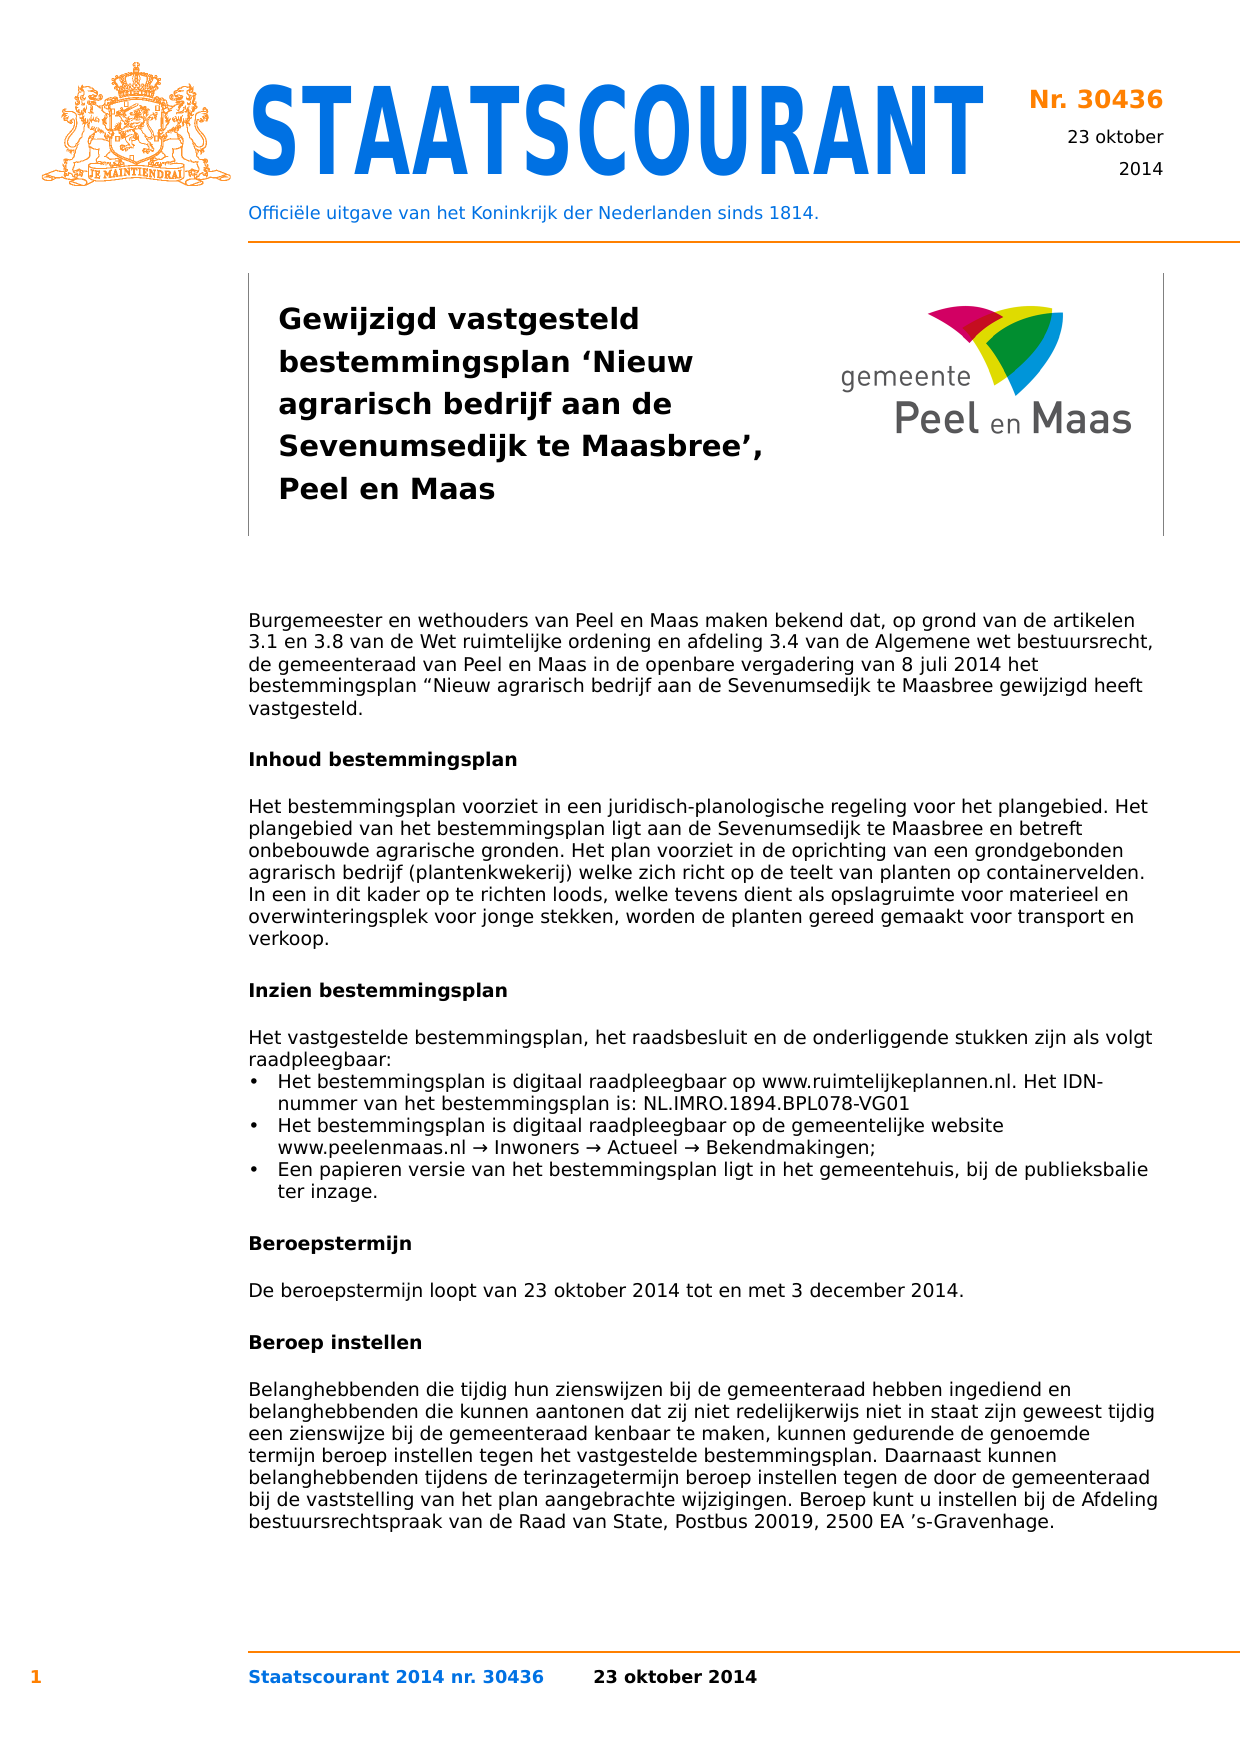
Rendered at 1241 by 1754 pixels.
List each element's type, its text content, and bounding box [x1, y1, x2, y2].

text De beroepstermijn loopt van 23 oktober 2014 tot en met 3 december 2014. [248, 1280, 1163, 1302]
table_header STAATSCOURANT [248, 62, 998, 203]
text Het bestemmingsplan voorziet in een juridisch-planologische regeling voor het plangebied. Het plangebied van het bestemmingsplan ligt aan de Sevenumsedijk te Maasbree en betreft onbebouwde agrarische gronden. Het plan voorziet in de oprichting van een grondgebonden agrarisch bedrijf (plantenkwekerij) welke zich richt op de teelt van planten op containervelden. In een in dit kader op te richten loods, welke tevens dient als opslagruimte voor materieel en overwinteringsplek voor jonge stekken, worden de planten gereed gemaakt voor transport en verkoop. [248, 796, 1163, 950]
subtitle Inzien bestemmingsplan [248, 980, 1163, 1002]
table_cell Officiële uitgave van het Koninkrijk der Nederlanden sinds 1814. [248, 203, 1240, 241]
table_cell 23 oktober [998, 121, 1240, 153]
text • Het bestemmingsplan is digitaal raadpleegbaar op www.ruimtelijkeplannen.nl. Het IDN-nummer van het bestemmingsplan is: NL.IMRO.1894.BPL078-VG01 [248, 1071, 1163, 1115]
text • Een papieren versie van het bestemmingsplan ligt in het gemeentehuis, bij de publieksbalie ter inzage. [248, 1159, 1163, 1203]
table_cell 2014 [998, 153, 1240, 203]
table_header Nr. 30436 [998, 62, 1240, 121]
text Burgemeester en wethouders van Peel en Maas maken bekend dat, op grond van de artikelen 3.1 en 3.8 van de Wet ruimtelijke ordening en afdeling 3.4 van de Algemene wet bestuursrecht, de gemeenteraad van Peel en Maas in de openbare vergadering van 8 juli 2014 het bestemmingsplan “Nieuw agrarisch bedrijf aan de Sevenumsedijk te Maasbree gewijzigd heeft vastgesteld. [248, 609, 1163, 719]
picture [838, 302, 1134, 439]
subtitle Beroep instellen [248, 1332, 1163, 1354]
subtitle Beroepstermijn [248, 1233, 1163, 1255]
table_header [25, 62, 248, 241]
text Het vastgestelde bestemmingsplan, het raadsbesluit en de onderliggende stukken zijn als volgt raadpleegbaar: [248, 1027, 1163, 1071]
text Belanghebbenden die tijdig hun zienswijzen bij de gemeenteraad hebben ingediend en belanghebbenden die kunnen aantonen dat zij niet redelijkerwijs niet in staat zijn geweest tijdig een zienswijze bij de gemeenteraad kenbaar te maken, kunnen gedurende de genoemde termijn beroep instellen tegen het vastgestelde bestemmingsplan. Daarnaast kunnen belanghebbenden tijdens de terinzagetermijn beroep instellen tegen de door de gemeenteraad bij de vaststelling van het plan aangebrachte wijzigingen. Beroep kunt u instellen bij de Afdeling bestuursrechtspraak van de Raad van State, Postbus 20019, 2500 EA ’s-Gravenhage. [248, 1379, 1163, 1533]
subtitle Gewijzigd vastgesteld bestemmingsplan ‘Nieuw agrarisch bedrijf aan de Sevenumsedijk te Maasbree’, Peel en Maas [249, 273, 1163, 536]
picture [41, 62, 231, 186]
subtitle Inhoud bestemmingsplan [248, 749, 1163, 771]
text • Het bestemmingsplan is digitaal raadpleegbaar op de gemeentelijke website www.peelenmaas.nl → Inwoners → Actueel → Bekendmakingen; [248, 1115, 1163, 1159]
